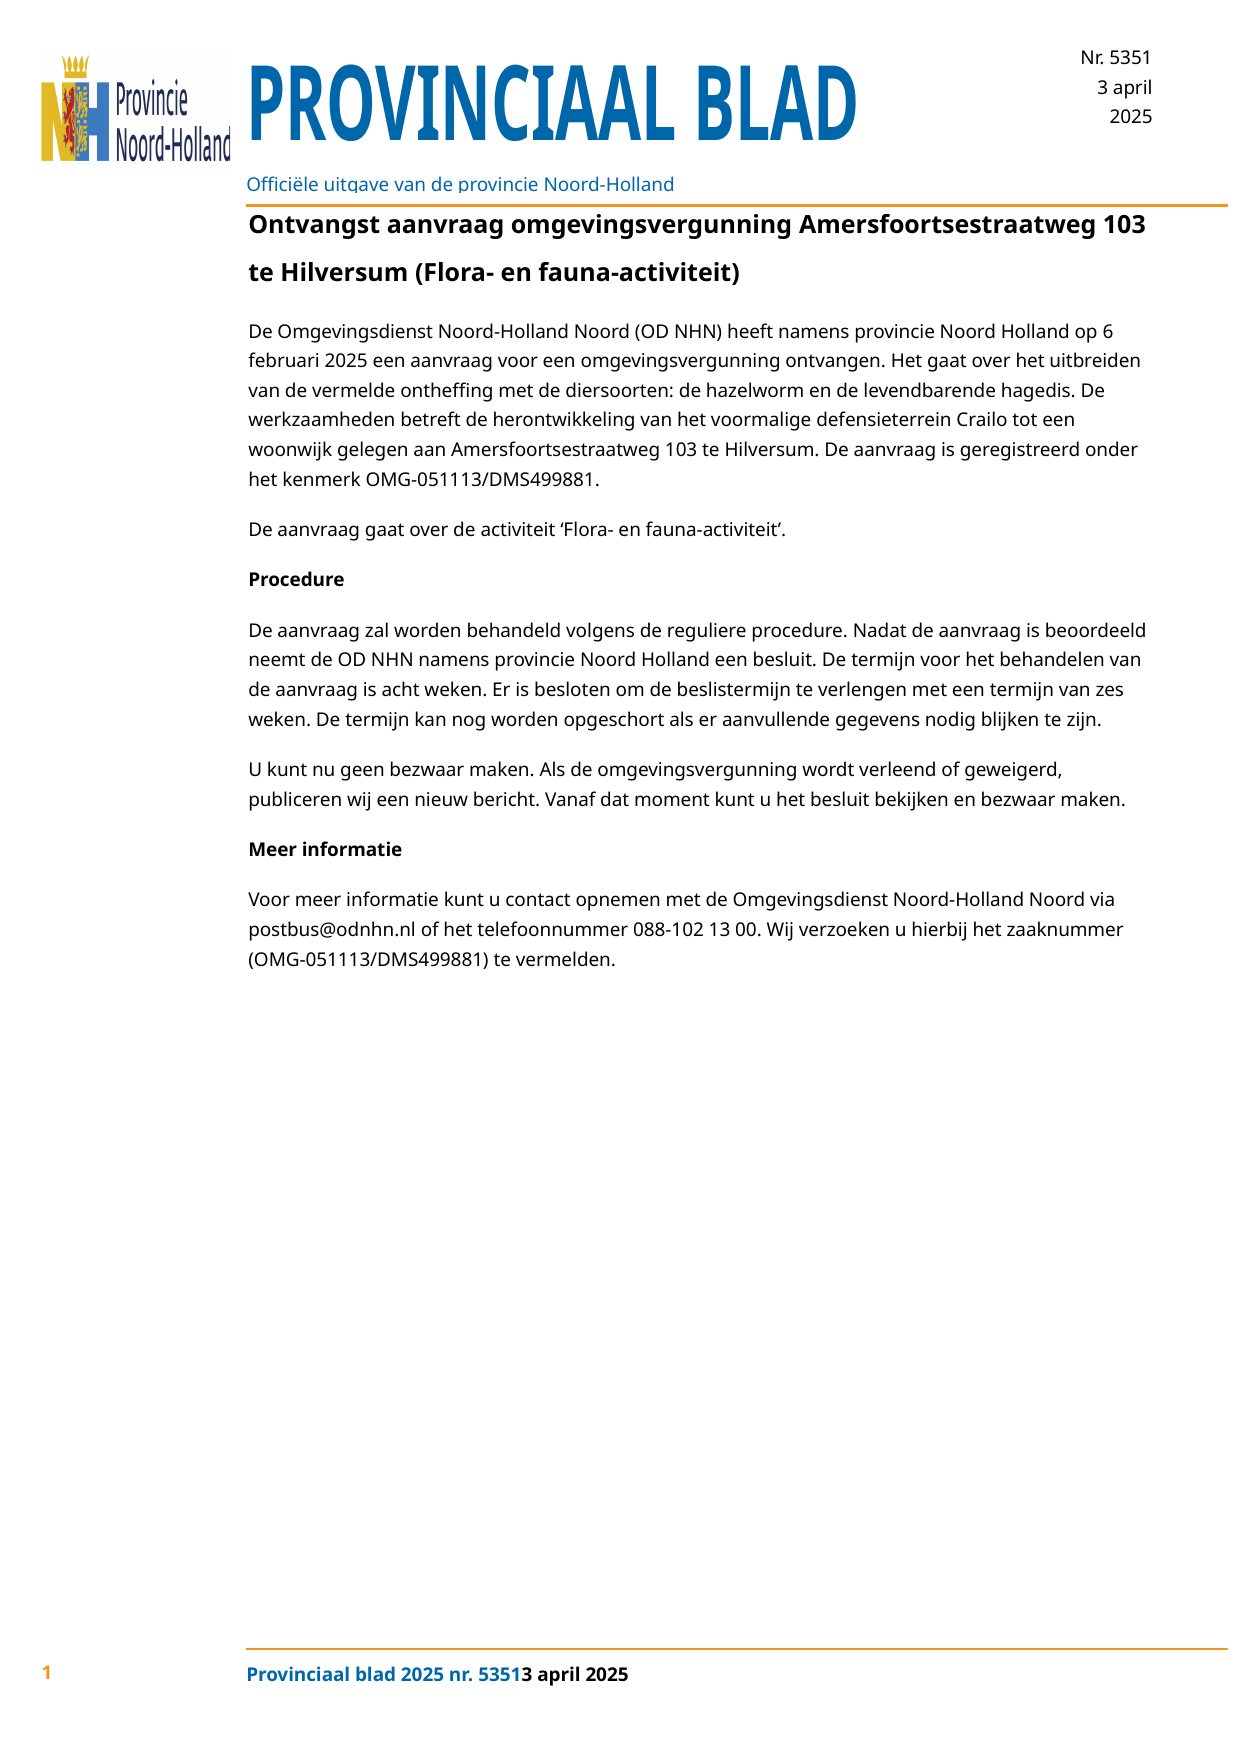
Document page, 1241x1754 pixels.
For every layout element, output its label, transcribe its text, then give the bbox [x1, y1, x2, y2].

text De aanvraag gaat over de activiteit ‘Flora- en fauna-activiteit’. [248, 516, 1152, 542]
text Meer informatie [248, 836, 1152, 862]
text De Omgevingsdienst Noord-Holland Noord (OD NHN) heeft namens provincie Noord Holland op 6 februari 2025 een aanvraag voor een omgevingsvergunning ontvangen. Het gaat over het uitbreiden van de vermelde ontheffing met de diersoorten: de hazelworm en de levendbarende hagedis. De werkzaamheden betreft de herontwikkeling van het voormalige defensieterrein Crailo tot een woonwijk gelegen aan Amersfoortsestraatweg 103 te Hilversum. De aanvraag is geregistreerd onder het kenmerk OMG-051113/DMS499881. [248, 318, 1152, 492]
text Voor meer informatie kunt u contact opnemen met de Omgevingsdienst Noord-Holland Noord via postbus@odnhn.nl of het telefoonnummer 088-102 13 00. Wij verzoeken u hierbij het zaaknummer (OMG-051113/DMS499881) te vermelden. [248, 887, 1152, 972]
text U kunt nu geen bezwaar maken. Als de omgevingsvergunning wordt verleend of geweigerd, publiceren wij een nieuw bericht. Vanaf dat moment kunt u het besluit bekijken en bezwaar maken. [248, 756, 1152, 812]
text Procedure [248, 567, 1152, 592]
text De aanvraag zal worden behandeld volgens de reguliere procedure. Nadat de aanvraag is beoordeeld neemt de OD NHN namens provincie Noord Holland een besluit. De termijn voor het behandelen van de aanvraag is acht weken. Er is besloten om de beslistermijn te verlengen met een termijn van zes weken. De termijn kan nog worden opgeschort als er aanvullende gegevens nodig blijken te zijn. [248, 617, 1152, 732]
text Ontvangst aanvraag omgevingsvergunning Amersfoortsestraatweg 103 te Hilversum (Flora- en fauna-activiteit) [248, 207, 1152, 288]
picture [41, 47, 231, 172]
